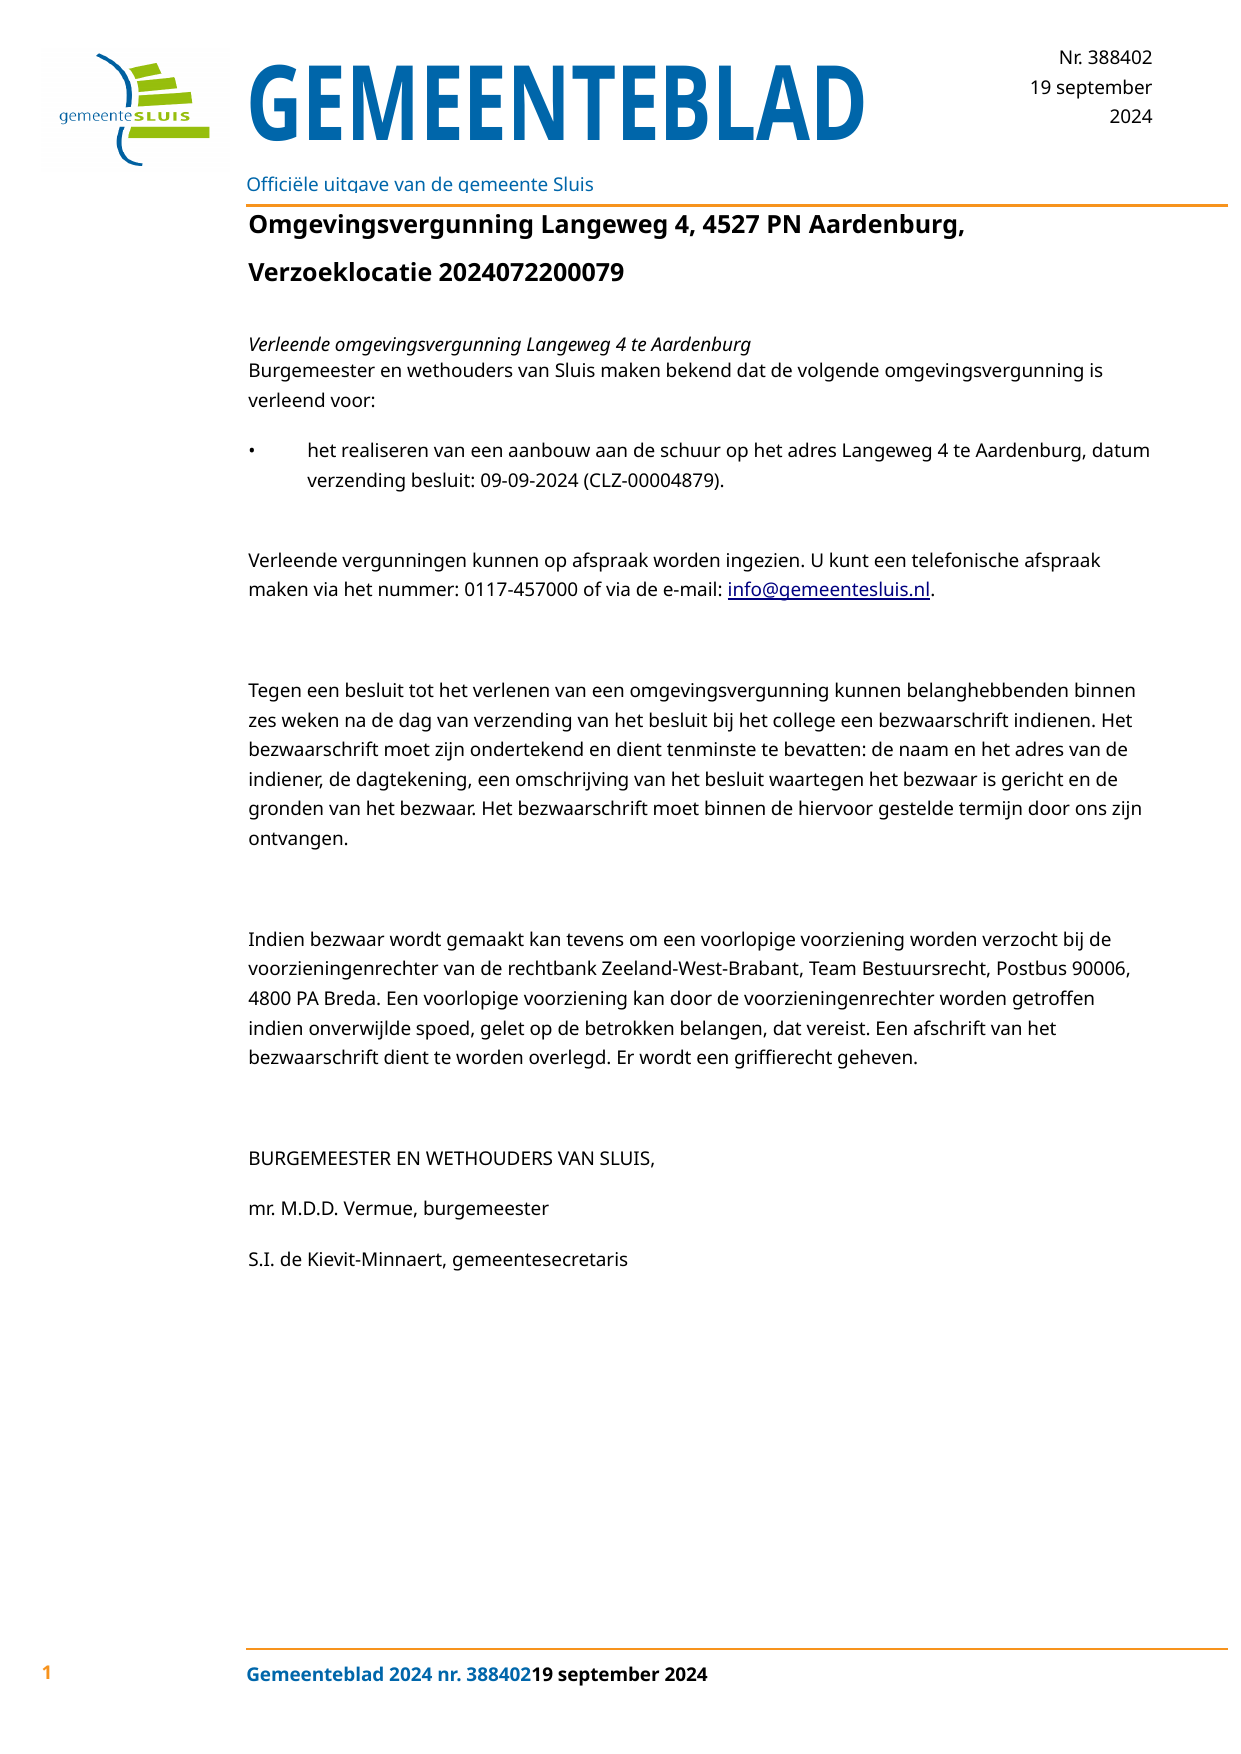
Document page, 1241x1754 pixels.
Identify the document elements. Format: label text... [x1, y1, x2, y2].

text mr. M.D.D. Vermue, burgemeester [248, 1196, 1152, 1221]
text BURGEMEESTER EN WETHOUDERS VAN SLUIS, [248, 1145, 1152, 1171]
text Indien bezwaar wordt gemaakt kan tevens om een voorlopige voorziening worden verzocht bij de voorzieningenrechter van de rechtbank Zeeland-West-Brabant, Team Bestuursrecht, Postbus 90006, 4800 PA Breda. Een voorlopige voorziening kan door de voorzieningenrechter worden getroffen indien onverwijlde spoed, gelet op de betrokken belangen, dat vereist. Een afschrift van het bezwaarschrift dient te worden overlegd. Er wordt een griffierecht geheven. [248, 926, 1152, 1070]
text S.I. de Kievit-Minnaert, gemeentesecretaris [248, 1246, 1152, 1272]
text Tegen een besluit tot het verlenen van een omgevingsvergunning kunnen belanghebbenden binnen zes weken na de dag van verzending van het besluit bij het college een bezwaarschrift indienen. Het bezwaarschrift moet zijn ondertekend en dient tenminste te bevatten: de naam en het adres van de indiener, de dagtekening, een omschrijving van het besluit waartegen het bezwaar is gericht en de gronden van het bezwaar. Het bezwaarschrift moet binnen de hiervoor gestelde termijn door ons zijn ontvangen. [248, 677, 1152, 851]
picture [41, 47, 231, 172]
text Verleende vergunningen kunnen op afspraak worden ingezien. U kunt een telefonische afspraak maken via het nummer: 0117-457000 of via de e-mail: info@gemeentesluis.nl. [248, 547, 1152, 602]
list het realiseren van een aanbouw aan de schuur op het adres Langeweg 4 te Aardenburg, datum verzending besluit: 09-09-2024 (CLZ-00004879). [248, 437, 1152, 492]
text Verleende omgevingsvergunning Langeweg 4 te Aardenburg [248, 331, 1152, 357]
text Burgemeester en wethouders van Sluis maken bekend dat de volgende omgevingsvergunning is verleend voor: [248, 357, 1152, 412]
text Omgevingsvergunning Langeweg 4, 4527 PN Aardenburg, Verzoeklocatie 2024072200079 [248, 207, 1152, 288]
